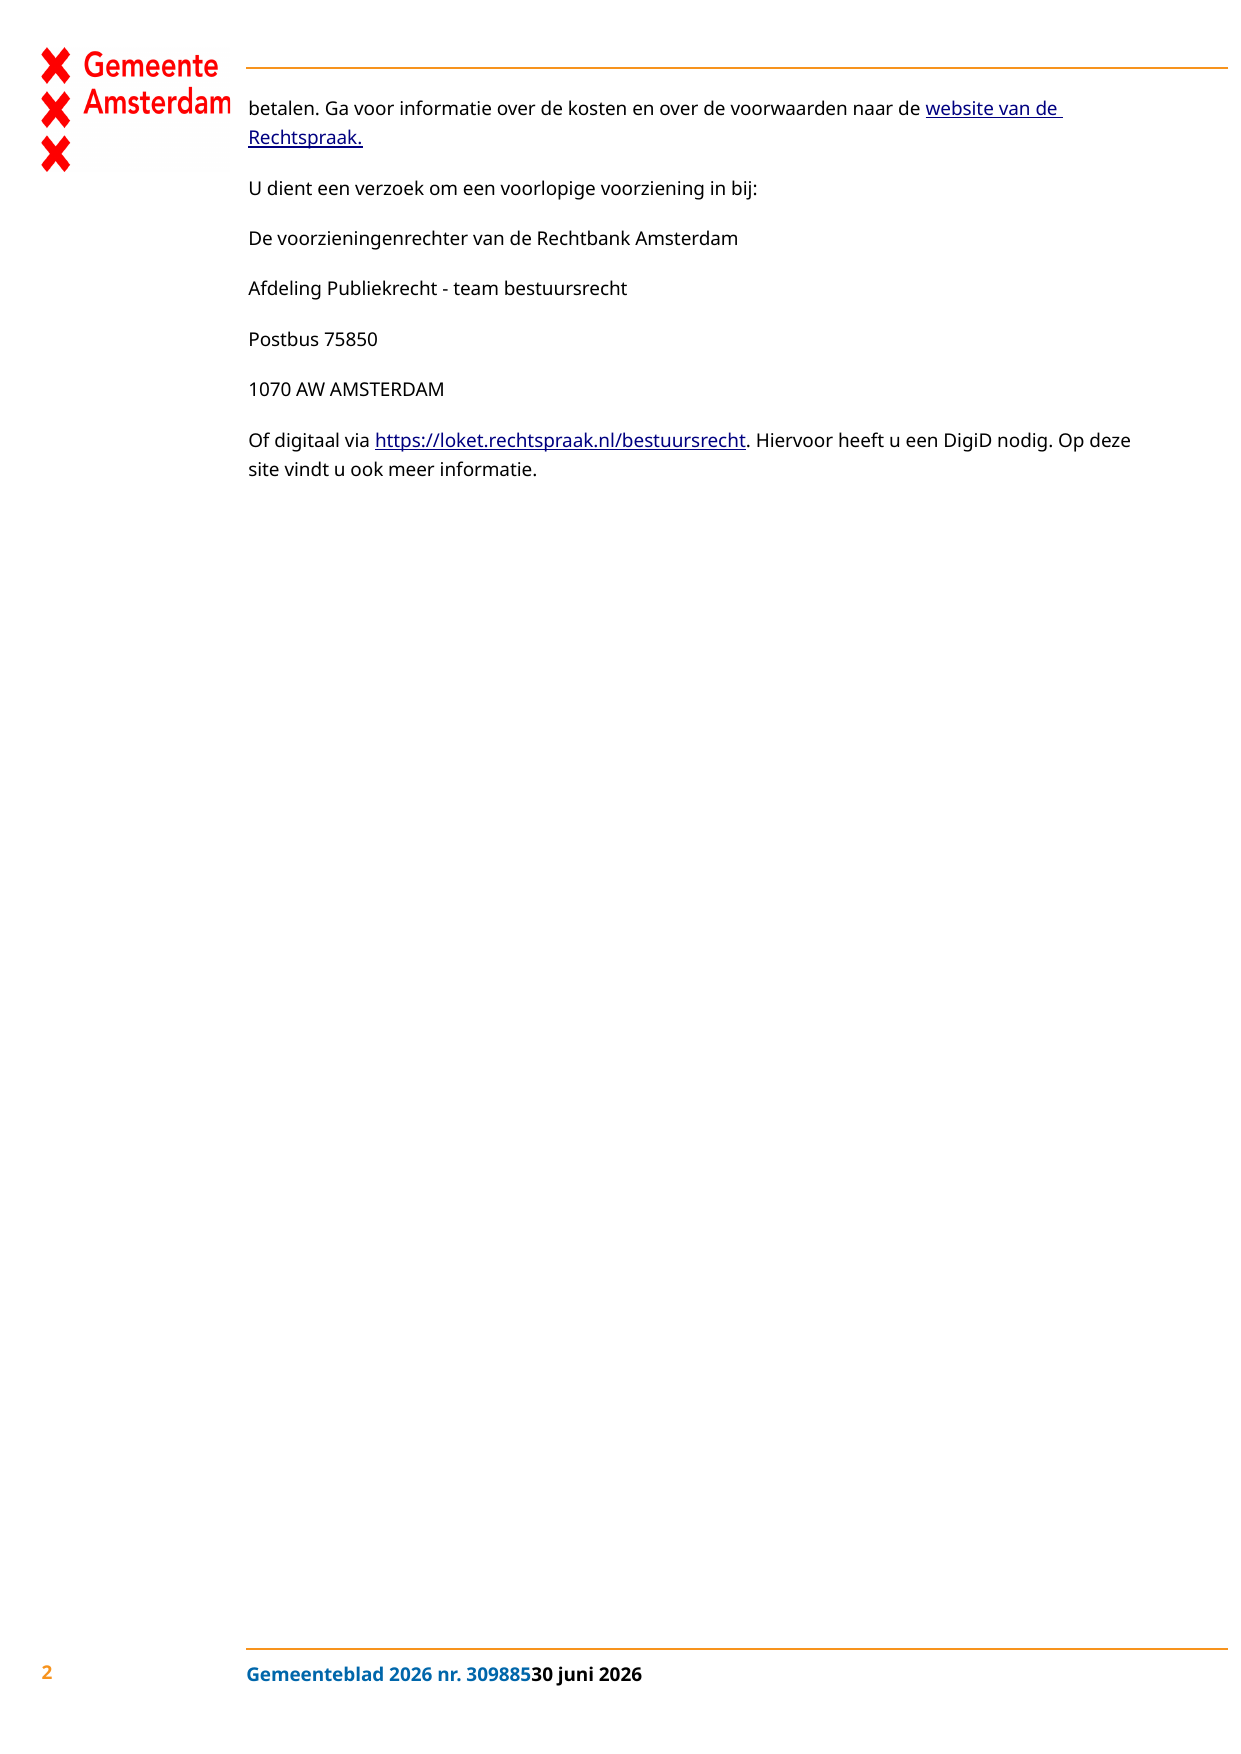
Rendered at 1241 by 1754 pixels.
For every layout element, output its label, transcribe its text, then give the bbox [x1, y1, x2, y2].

picture [41, 47, 231, 172]
text Afdeling Publiekrecht - team bestuursrecht [248, 276, 1152, 301]
text De voorzieningenrechter van de Rechtbank Amsterdam [248, 225, 1152, 251]
text 1070 AW AMSTERDAM [248, 376, 1152, 402]
text Postbus 75850 [248, 326, 1152, 352]
text Of digitaal via https://loket.rechtspraak.nl/bestuursrecht. Hiervoor heeft u een DigiD nodig. Op deze site vindt u ook meer informatie. [248, 427, 1152, 482]
text betalen. Ga voor informatie over de kosten en over de voorwaarden naar de website van de Rechtspraak. [248, 95, 1152, 150]
text U dient een verzoek om een voorlopige voorziening in bij: [248, 175, 1152, 201]
